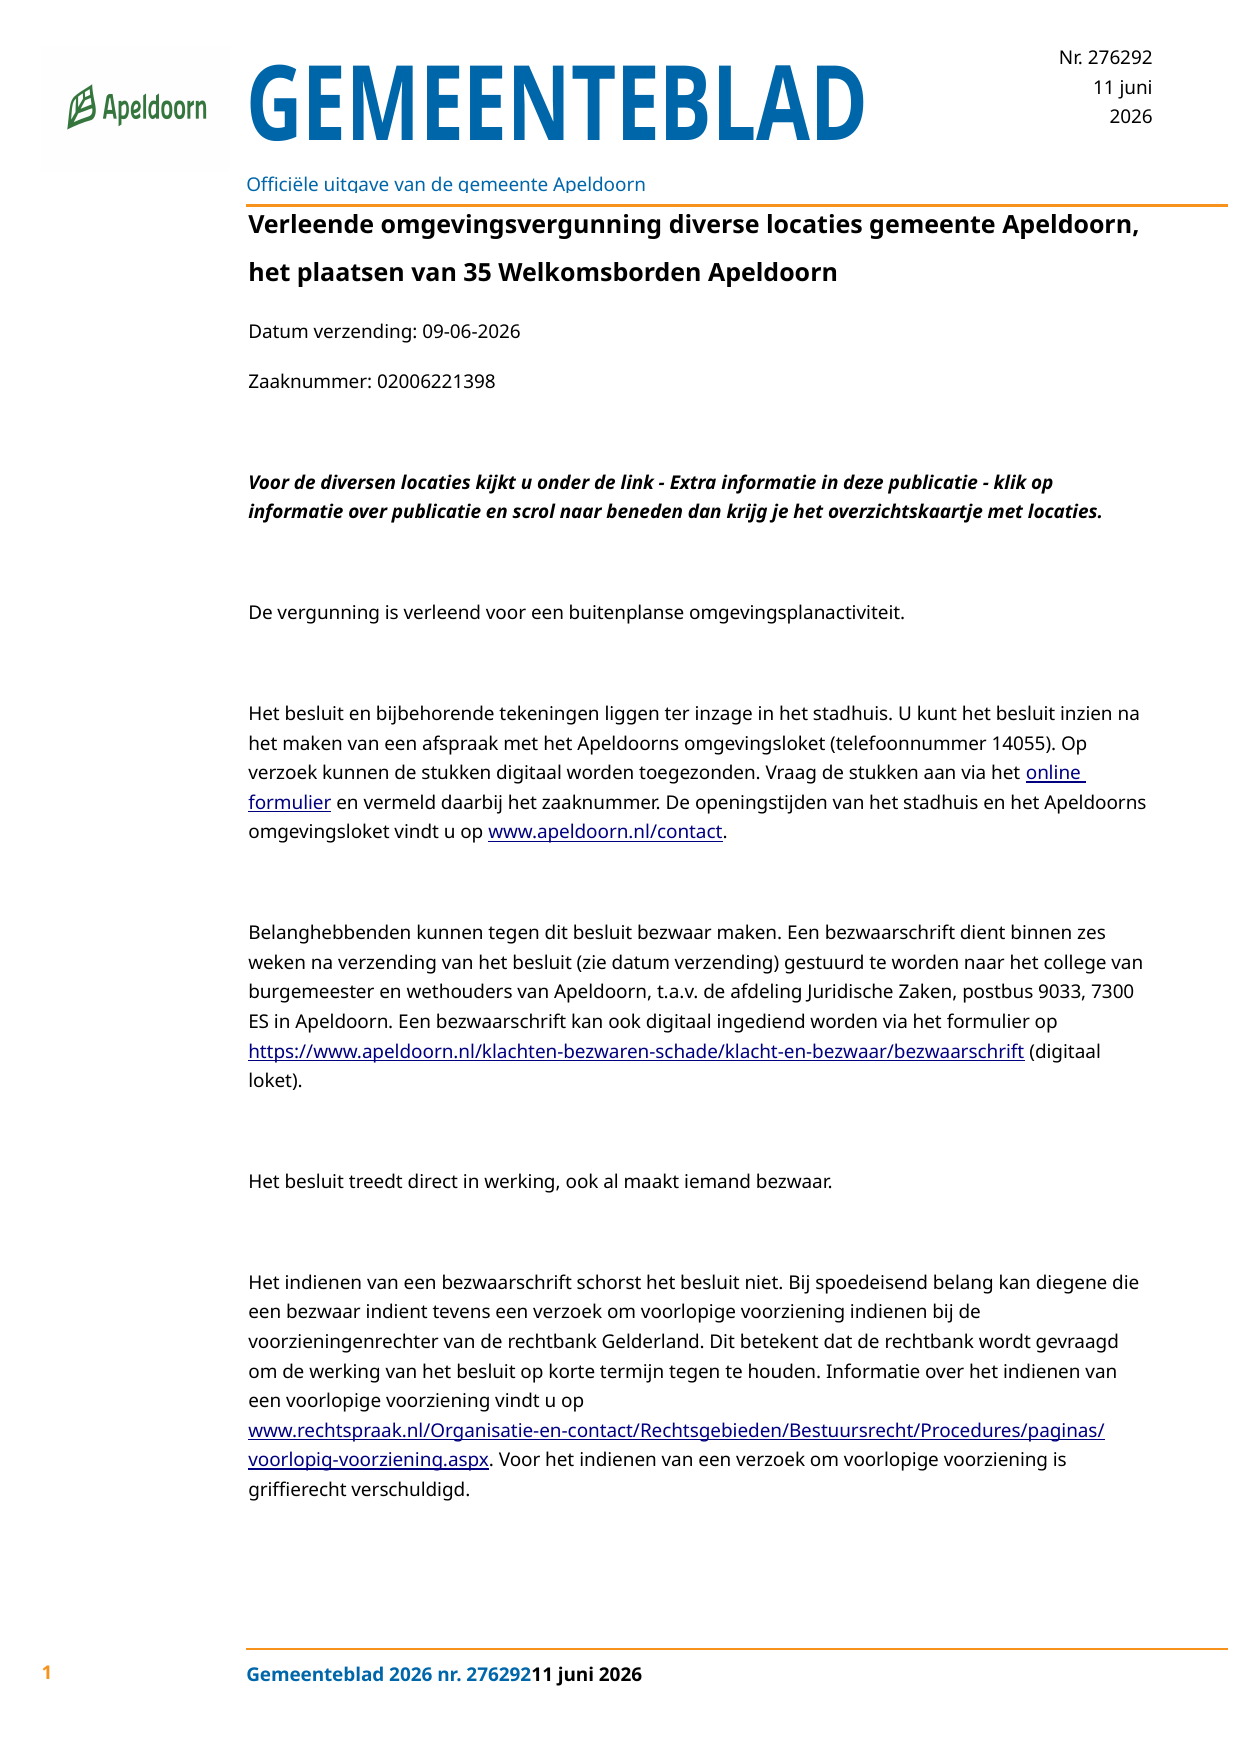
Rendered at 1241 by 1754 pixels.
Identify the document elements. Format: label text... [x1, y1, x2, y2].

text Belanghebbenden kunnen tegen dit besluit bezwaar maken. Een bezwaarschrift dient binnen zes weken na verzending van het besluit (zie datum verzending) gestuurd te worden naar het college van burgemeester en wethouders van Apeldoorn, t.a.v. de afdeling Juridische Zaken, postbus 9033, 7300 ES in Apeldoorn. Een bezwaarschrift kan ook digitaal ingediend worden via het formulier op https://www.apeldoorn.nl/klachten-bezwaren-schade/klacht-en-bezwaar/bezwaarschrift (digitaal loket). [248, 919, 1152, 1093]
text Datum verzending: 09-06-2026 [248, 318, 1152, 344]
text Voor de diversen locaties kijkt u onder de link - Extra informatie in deze publicatie - klik op informatie over publicatie en scrol naar beneden dan krijg je het overzichtskaartje met locaties. [248, 469, 1152, 524]
text Verleende omgevingsvergunning diverse locaties gemeente Apeldoorn, het plaatsen van 35 Welkomsborden Apeldoorn [248, 207, 1152, 288]
text De vergunning is verleend voor een buitenplanse omgevingsplanactiviteit. [248, 599, 1152, 625]
text Zaaknummer: 02006221398 [248, 368, 1152, 394]
picture [41, 47, 231, 172]
text Het besluit en bijbehorende tekeningen liggen ter inzage in het stadhuis. U kunt het besluit inzien na het maken van een afspraak met het Apeldoorns omgevingsloket (telefoonnummer 14055). Op verzoek kunnen de stukken digitaal worden toegezonden. Vraag de stukken aan via het online formulier en vermeld daarbij het zaaknummer. De openingstijden van het stadhuis en het Apeldoorns omgevingsloket vindt u op www.apeldoorn.nl/contact. [248, 700, 1152, 844]
text Het indienen van een bezwaarschrift schorst het besluit niet. Bij spoedeisend belang kan diegene die een bezwaar indient tevens een verzoek om voorlopige voorziening indienen bij de voorzieningenrechter van de rechtbank Gelderland. Dit betekent dat de rechtbank wordt gevraagd om de werking van het besluit op korte termijn tegen te houden. Informatie over het indienen van een voorlopige voorziening vindt u op www.rechtspraak.nl/Organisatie-en-contact/Rechtsgebieden/Bestuursrecht/Procedures/paginas/voorlopig-voorziening.aspx. Voor het indienen van een verzoek om voorlopige voorziening is griffierecht verschuldigd. [248, 1269, 1152, 1502]
text Het besluit treedt direct in werking, ook al maakt iemand bezwaar. [248, 1168, 1152, 1194]
